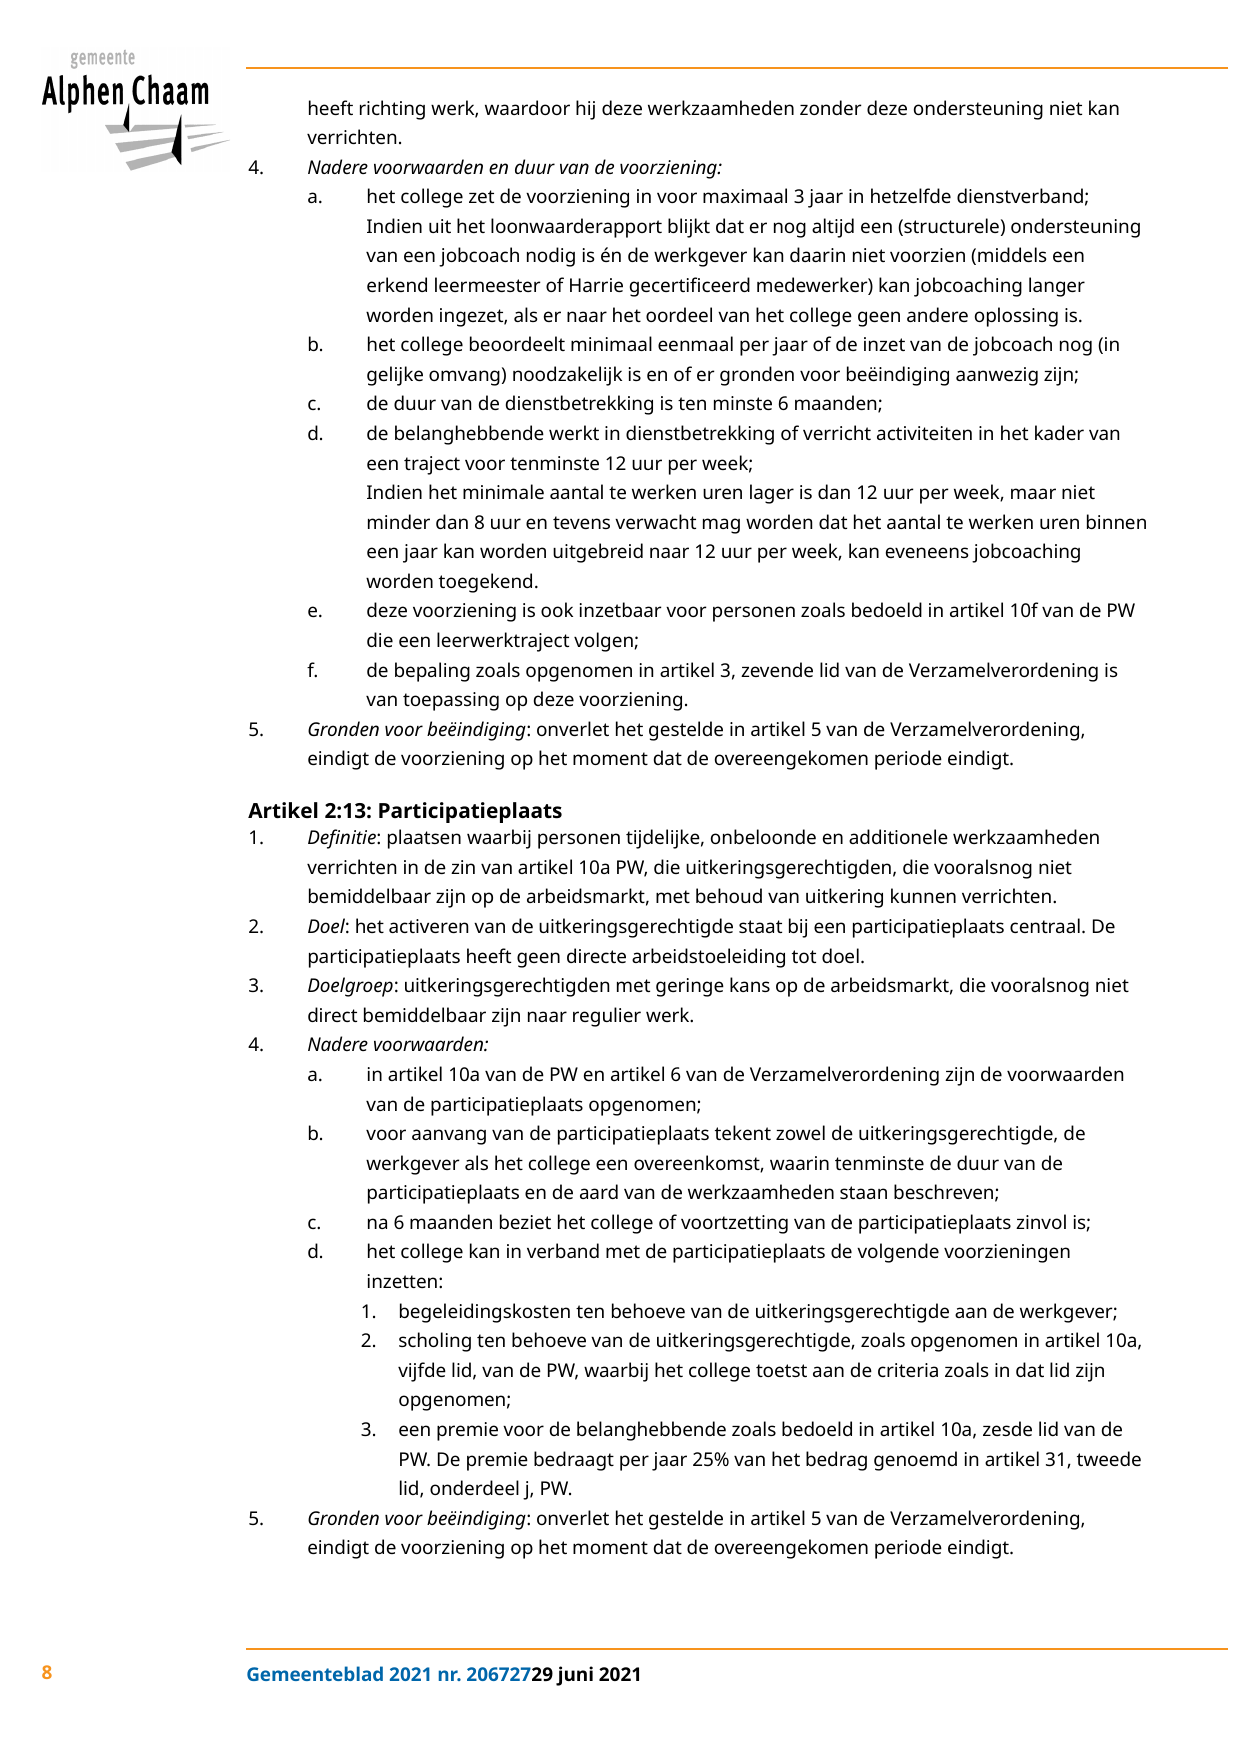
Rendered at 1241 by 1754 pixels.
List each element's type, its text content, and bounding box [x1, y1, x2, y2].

list Indien het minimale aantal te werken uren lager is dan 12 uur per week, maar niet minder dan 8 uur en tevens verwacht mag worden dat het aantal te werken uren binnen een jaar kan worden uitgebreid naar 12 uur per week, kan eveneens jobcoaching worden toegekend. [307, 479, 1152, 594]
list Doel: het activeren van de uitkeringsgerechtigde staat bij een participatieplaats centraal. De participatieplaats heeft geen directe arbeidstoeleiding tot doel. [248, 913, 1152, 968]
list in artikel 10a van de PW en artikel 6 van de Verzamelverordening zijn de voorwaarden van de participatieplaats opgenomen; [307, 1061, 1152, 1116]
list de belanghebbende werkt in dienstbetrekking of verricht activiteiten in het kader van een traject voor tenminste 12 uur per week; [307, 420, 1152, 476]
list Doelgroep: uitkeringsgerechtigden met geringe kans op de arbeidsmarkt, die vooralsnog niet direct bemiddelbaar zijn naar regulier werk. [248, 972, 1152, 1028]
list begeleidingskosten ten behoeve van de uitkeringsgerechtigde aan de werkgever; [361, 1298, 1152, 1323]
list de bepaling zoals opgenomen in artikel 3, zevende lid van de Verzamelverordening is van toepassing op deze voorziening. [307, 657, 1152, 712]
list het college zet de voorziening in voor maximaal 3 jaar in hetzelfde dienstverband; [307, 183, 1152, 209]
list Definitie: plaatsen waarbij personen tijdelijke, onbeloonde en additionele werkzaamheden verrichten in de zin van artikel 10a PW, die uitkeringsgerechtigden, die vooralsnog niet bemiddelbaar zijn op de arbeidsmarkt, met behoud van uitkering kunnen verrichten. [248, 824, 1152, 909]
list een premie voor de belanghebbende zoals bedoeld in artikel 10a, zesde lid van de PW. De premie bedraagt per jaar 25% van het bedrag genoemd in artikel 31, tweede lid, onderdeel j, PW. [361, 1416, 1152, 1501]
list Gronden voor beëindiging: onverlet het gestelde in artikel 5 van de Verzamelverordening, eindigt de voorziening op het moment dat de overeengekomen periode eindigt. [248, 716, 1152, 771]
list Nadere voorwaarden en duur van de voorziening: [248, 154, 1152, 180]
list voor aanvang van de participatieplaats tekent zowel de uitkeringsgerechtigde, de werkgever als het college een overeenkomst, waarin tenminste de duur van de participatieplaats en de aard van de werkzaamheden staan beschreven; [307, 1120, 1152, 1205]
list het college kan in verband met de participatieplaats de volgende voorzieningen inzetten: [307, 1239, 1152, 1294]
list het college beoordeelt minimaal eenmaal per jaar of de inzet van de jobcoach nog (in gelijke omvang) noodzakelijk is en of er gronden voor beëindiging aanwezig zijn; [307, 331, 1152, 387]
text Artikel 2:13: Participatieplaats [248, 796, 1152, 824]
list deze voorziening is ook inzetbaar voor personen zoals bedoeld in artikel 10f van de PW die een leerwerktraject volgen; [307, 598, 1152, 653]
list Gronden voor beëindiging: onverlet het gestelde in artikel 5 van de Verzamelverordening, eindigt de voorziening op het moment dat de overeengekomen periode eindigt. [248, 1505, 1152, 1560]
list scholing ten behoeve van de uitkeringsgerechtigde, zoals opgenomen in artikel 10a, vijfde lid, van de PW, waarbij het college toetst aan de criteria zoals in dat lid zijn opgenomen; [361, 1327, 1152, 1412]
list Indien uit het loonwaarderapport blijkt dat er nog altijd een (structurele) ondersteuning van een jobcoach nodig is én de werkgever kan daarin niet voorzien (middels een erkend leermeester of Harrie gecertificeerd medewerker) kan jobcoaching langer worden ingezet, als er naar het oordeel van het college geen andere oplossing is. [307, 213, 1152, 328]
list Nadere voorwaarden: [248, 1032, 1152, 1057]
list de duur van de dienstbetrekking is ten minste 6 maanden; [307, 391, 1152, 416]
list na 6 maanden beziet het college of voortzetting van de participatieplaats zinvol is; [307, 1209, 1152, 1235]
picture [41, 47, 231, 172]
list heeft richting werk, waardoor hij deze werkzaamheden zonder deze ondersteuning niet kan verrichten. [248, 95, 1152, 150]
